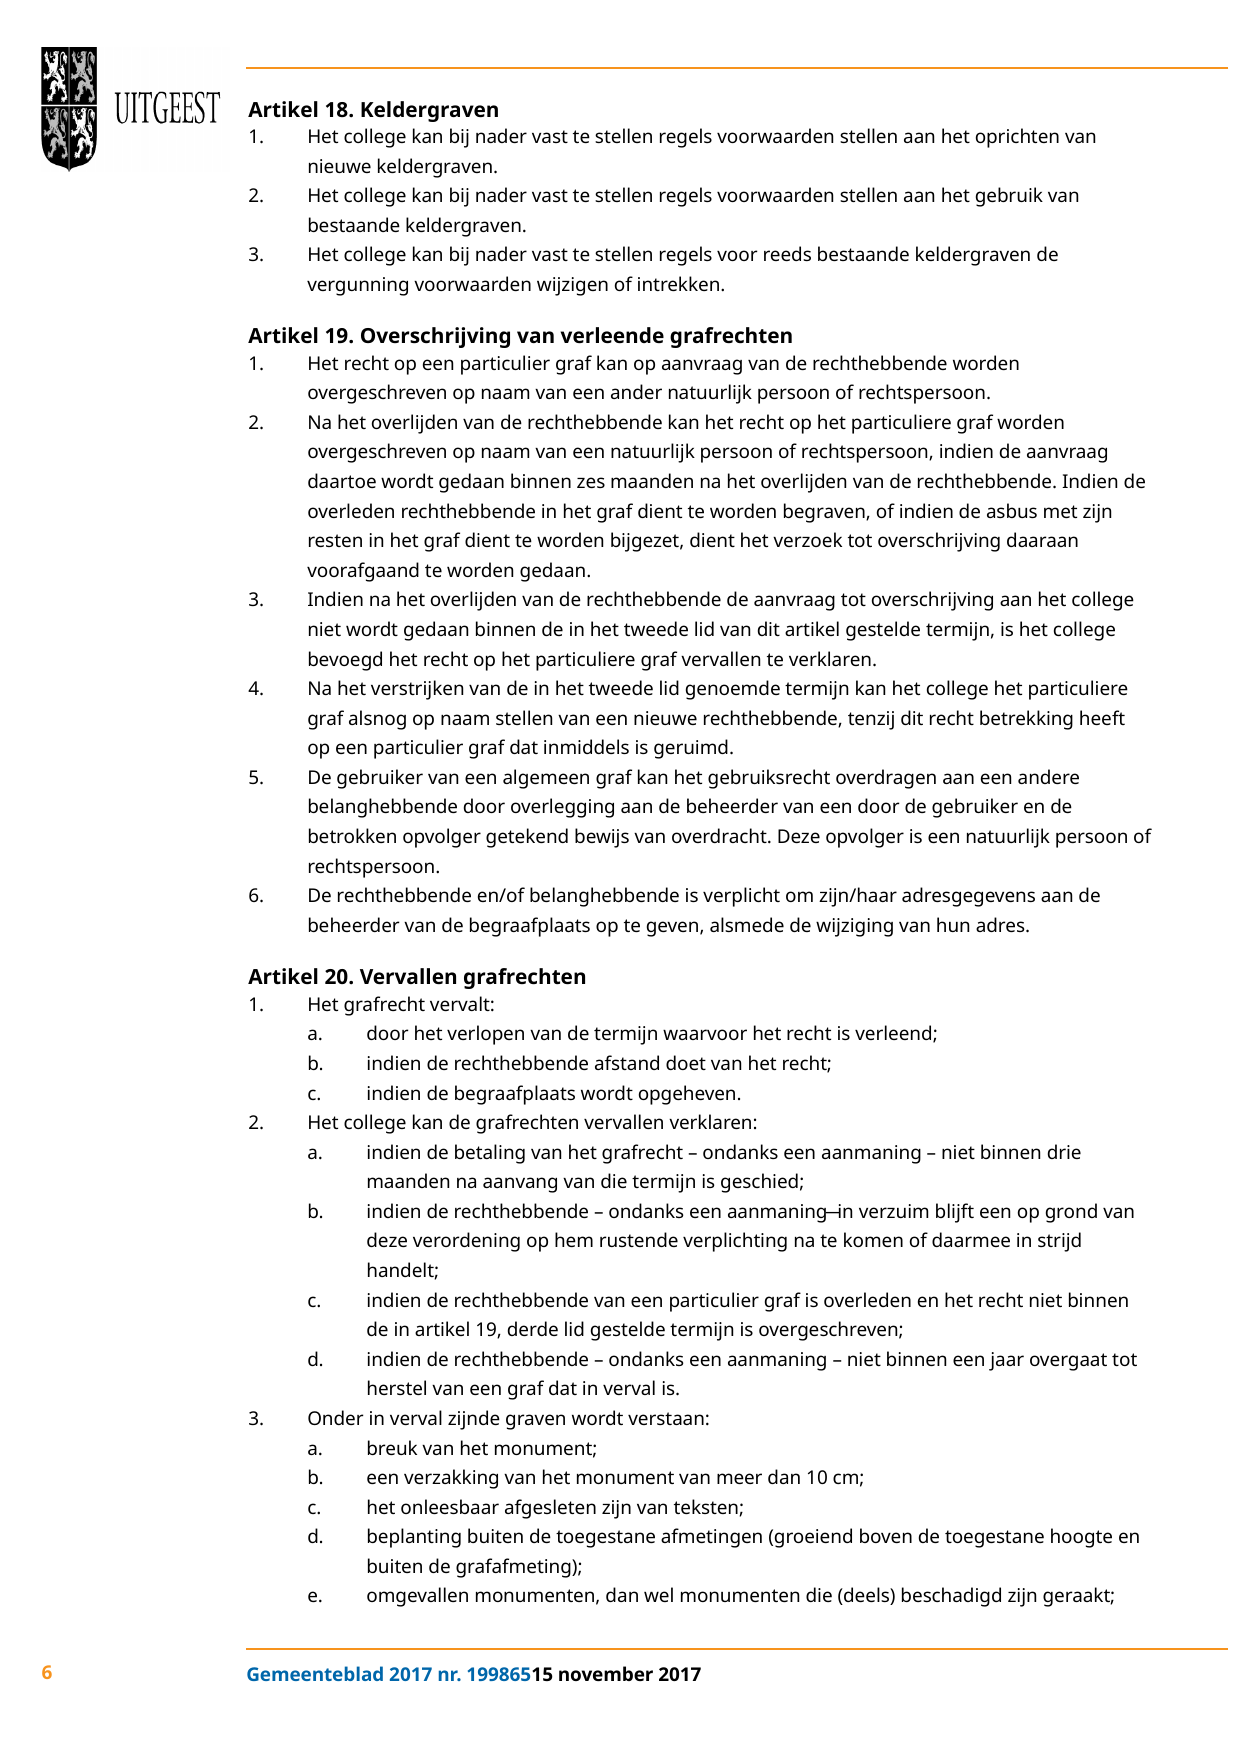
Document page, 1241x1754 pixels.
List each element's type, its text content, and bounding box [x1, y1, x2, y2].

list door het verlopen van de termijn waarvoor het recht is verleend; [307, 1021, 1152, 1046]
text Artikel 18. Keldergraven [248, 95, 1152, 123]
text Artikel 19. Overschrijving van verleende grafrechten [248, 322, 1152, 350]
list indien de rechthebbende – ondanks een aanmaning – niet binnen een jaar overgaat tot herstel van een graf dat in verval is. [307, 1346, 1152, 1401]
list Het college kan bij nader vast te stellen regels voorwaarden stellen aan het oprichten van nieuwe keldergraven. [248, 123, 1152, 178]
list het onleesbaar afgesleten zijn van teksten; [307, 1494, 1152, 1519]
list Het grafrecht vervalt: [248, 991, 1152, 1017]
list Het college kan bij nader vast te stellen regels voor reeds bestaande keldergraven de vergunning voorwaarden wijzigen of intrekken. [248, 242, 1152, 297]
list beplanting buiten de toegestane afmetingen (groeiend boven de toegestane hoogte en buiten de grafafmeting); [307, 1523, 1152, 1579]
list een verzakking van het monument van meer dan 10 cm; [307, 1464, 1152, 1490]
list Het college kan de grafrechten vervallen verklaren: [248, 1109, 1152, 1135]
list Na het overlijden van de rechthebbende kan het recht op het particuliere graf worden overgeschreven op naam van een natuurlijk persoon of rechtspersoon, indien de aanvraag daartoe wordt gedaan binnen zes maanden na het overlijden van de rechthebbende. Indien de overleden rechthebbende in het graf dient te worden begraven, of indien de asbus met zijn resten in het graf dient te worden bijgezet, dient het verzoek tot overschrijving daaraan voorafgaand te worden gedaan. [248, 409, 1152, 583]
list De gebruiker van een algemeen graf kan het gebruiksrecht overdragen aan een andere belanghebbende door overlegging aan de beheerder van een door de gebruiker en de betrokken opvolger getekend bewijs van overdracht. Deze opvolger is een natuurlijk persoon of rechtspersoon. [248, 764, 1152, 879]
list indien de begraafplaats wordt opgeheven. [307, 1080, 1152, 1105]
list indien de rechthebbende afstand doet van het recht; [307, 1050, 1152, 1076]
list Indien na het overlijden van de rechthebbende de aanvraag tot overschrijving aan het college niet wordt gedaan binnen de in het tweede lid van dit artikel gestelde termijn, is het college bevoegd het recht op het particuliere graf vervallen te verklaren. [248, 587, 1152, 672]
text Artikel 20. Vervallen grafrechten [248, 962, 1152, 991]
list De rechthebbende en/of belanghebbende is verplicht om zijn/haar adresgegevens aan de beheerder van de begraafplaats op te geven, alsmede de wijziging van hun adres. [248, 882, 1152, 938]
list Het recht op een particulier graf kan op aanvraag van de rechthebbende worden overgeschreven op naam van een ander natuurlijk persoon of rechtspersoon. [248, 350, 1152, 405]
list Onder in verval zijnde graven wordt verstaan: [248, 1405, 1152, 1431]
list Na het verstrijken van de in het tweede lid genoemde termijn kan het college het particuliere graf alsnog op naam stellen van een nieuwe rechthebbende, tenzij dit recht betrekking heeft op een particulier graf dat inmiddels is geruimd. [248, 675, 1152, 760]
list Het college kan bij nader vast te stellen regels voorwaarden stellen aan het gebruik van bestaande keldergraven. [248, 182, 1152, 238]
list omgevallen monumenten, dan wel monumenten die (deels) beschadigd zijn geraakt; [307, 1583, 1152, 1608]
list indien de rechthebbende – ondanks een aanmaning ̶ in verzuim blijft een op grond van deze verordening op hem rustende verplichting na te komen of daarmee in strijd handelt; [307, 1198, 1152, 1283]
picture [41, 47, 231, 172]
list indien de rechthebbende van een particulier graf is overleden en het recht niet binnen de in artikel 19, derde lid gestelde termijn is overgeschreven; [307, 1287, 1152, 1342]
list breuk van het monument; [307, 1435, 1152, 1460]
list indien de betaling van het grafrecht – ondanks een aanmaning – niet binnen drie maanden na aanvang van die termijn is geschied; [307, 1139, 1152, 1194]
